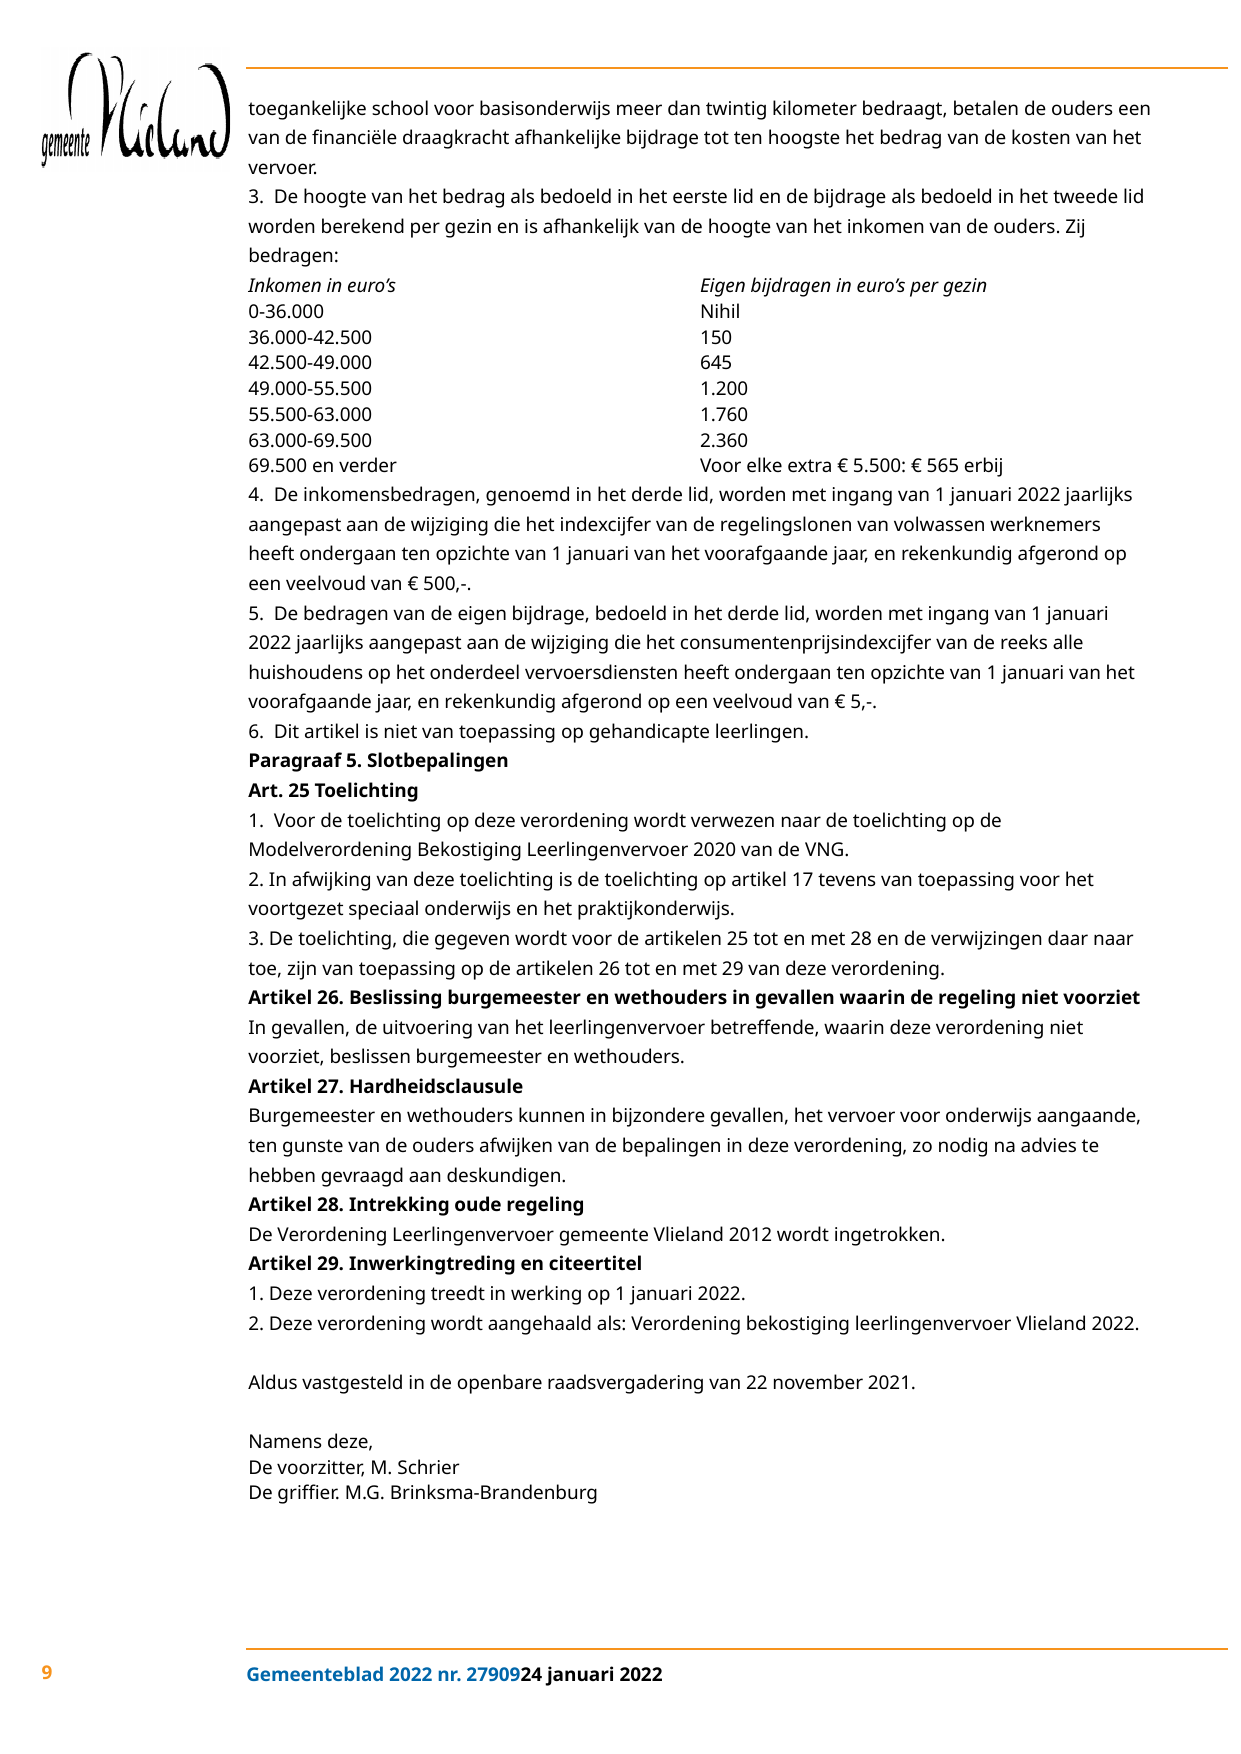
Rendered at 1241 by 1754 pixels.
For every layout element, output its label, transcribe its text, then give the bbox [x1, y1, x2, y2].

text Artikel 29. Inwerkingtreding en citeertitel [248, 1251, 1152, 1276]
text toegankelijke school voor basisonderwijs meer dan twintig kilometer bedraagt, betalen de ouders een van de financiële draagkracht afhankelijke bijdrage tot ten hoogste het bedrag van de kosten van het vervoer. [248, 95, 1152, 180]
table_cell 69.500 en verder [248, 453, 700, 478]
table_header Eigen bijdragen in euro’s per gezin [700, 273, 1152, 298]
text Aldus vastgesteld in de openbare raadsvergadering van 22 november 2021. [248, 1369, 1152, 1395]
picture [41, 47, 231, 172]
text Paragraaf 5. Slotbepalingen [248, 748, 1152, 773]
table_cell 63.000-69.500 [248, 427, 700, 452]
table_cell Voor elke extra € 5.500: € 565 erbij [700, 453, 1152, 478]
text Namens deze, [248, 1428, 1152, 1454]
table_cell 36.000-42.500 [248, 324, 700, 349]
table_cell Nihil [700, 298, 1152, 324]
text Artikel 26. Beslissing burgemeester en wethouders in gevallen waarin de regeling niet voorziet [248, 984, 1152, 1010]
table_cell 42.500-49.000 [248, 350, 700, 375]
text 2. In afwijking van deze toelichting is de toelichting op artikel 17 tevens van toepassing voor het voortgezet speciaal onderwijs en het praktijkonderwijs. [248, 866, 1152, 921]
text 5. De bedragen van de eigen bijdrage, bedoeld in het derde lid, worden met ingang van 1 januari 2022 jaarlijks aangepast aan de wijziging die het consumentenprijsindexcijfer van de reeks alle huishoudens op het onderdeel vervoersdiensten heeft ondergaan ten opzichte van 1 januari van het voorafgaande jaar, en rekenkundig afgerond op een veelvoud van € 5,-. [248, 600, 1152, 714]
table_cell 2.360 [700, 427, 1152, 452]
text De voorzitter, M. Schrier [248, 1454, 1152, 1479]
text Modelverordening Bekostiging Leerlingenvervoer 2020 van de VNG. [248, 836, 1152, 862]
table_cell 1.760 [700, 401, 1152, 427]
text 6. Dit artikel is niet van toepassing op gehandicapte leerlingen. [248, 718, 1152, 744]
table_cell 645 [700, 350, 1152, 375]
table_cell 49.000-55.500 [248, 375, 700, 401]
text De Verordening Leerlingenvervoer gemeente Vlieland 2012 wordt ingetrokken. [248, 1221, 1152, 1247]
text 3. De toelichting, die gegeven wordt voor de artikelen 25 tot en met 28 en de verwijzingen daar naar toe, zijn van toepassing op de artikelen 26 tot en met 29 van deze verordening. [248, 925, 1152, 981]
table_header Inkomen in euro’s [248, 273, 700, 298]
table_cell 1.200 [700, 375, 1152, 401]
text 2. Deze verordening wordt aangehaald als: Verordening bekostiging leerlingenvervoer Vlieland 2022. [248, 1310, 1152, 1336]
text Artikel 27. Hardheidsclausule [248, 1073, 1152, 1099]
text 4. De inkomensbedragen, genoemd in het derde lid, worden met ingang van 1 januari 2022 jaarlijks aangepast aan de wijziging die het indexcijfer van de regelingslonen van volwassen werknemers heeft ondergaan ten opzichte van 1 januari van het voorafgaande jaar, en rekenkundig afgerond op een veelvoud van € 500,-. [248, 481, 1152, 596]
table_cell 55.500-63.000 [248, 401, 700, 427]
text 1. Deze verordening treedt in werking op 1 januari 2022. [248, 1280, 1152, 1306]
text De griffier. M.G. Brinksma-Brandenburg [248, 1479, 1152, 1505]
text 1. Voor de toelichting op deze verordening wordt verwezen naar de toelichting op de [248, 807, 1152, 833]
text Burgemeester en wethouders kunnen in bijzondere gevallen, het vervoer voor onderwijs aangaande, ten gunste van de ouders afwijken van de bepalingen in deze verordening, zo nodig na advies te hebben gevraagd aan deskundigen. [248, 1103, 1152, 1188]
table_cell 150 [700, 324, 1152, 349]
table_cell 0-36.000 [248, 298, 700, 324]
text In gevallen, de uitvoering van het leerlingenvervoer betreffende, waarin deze verordening niet voorziet, beslissen burgemeester en wethouders. [248, 1014, 1152, 1069]
text Artikel 28. Intrekking oude regeling [248, 1191, 1152, 1217]
text 3. De hoogte van het bedrag als bedoeld in het eerste lid en de bijdrage als bedoeld in het tweede lid worden berekend per gezin en is afhankelijk van de hoogte van het inkomen van de ouders. Zij bedragen: [248, 183, 1152, 268]
text Art. 25 Toelichting [248, 777, 1152, 803]
